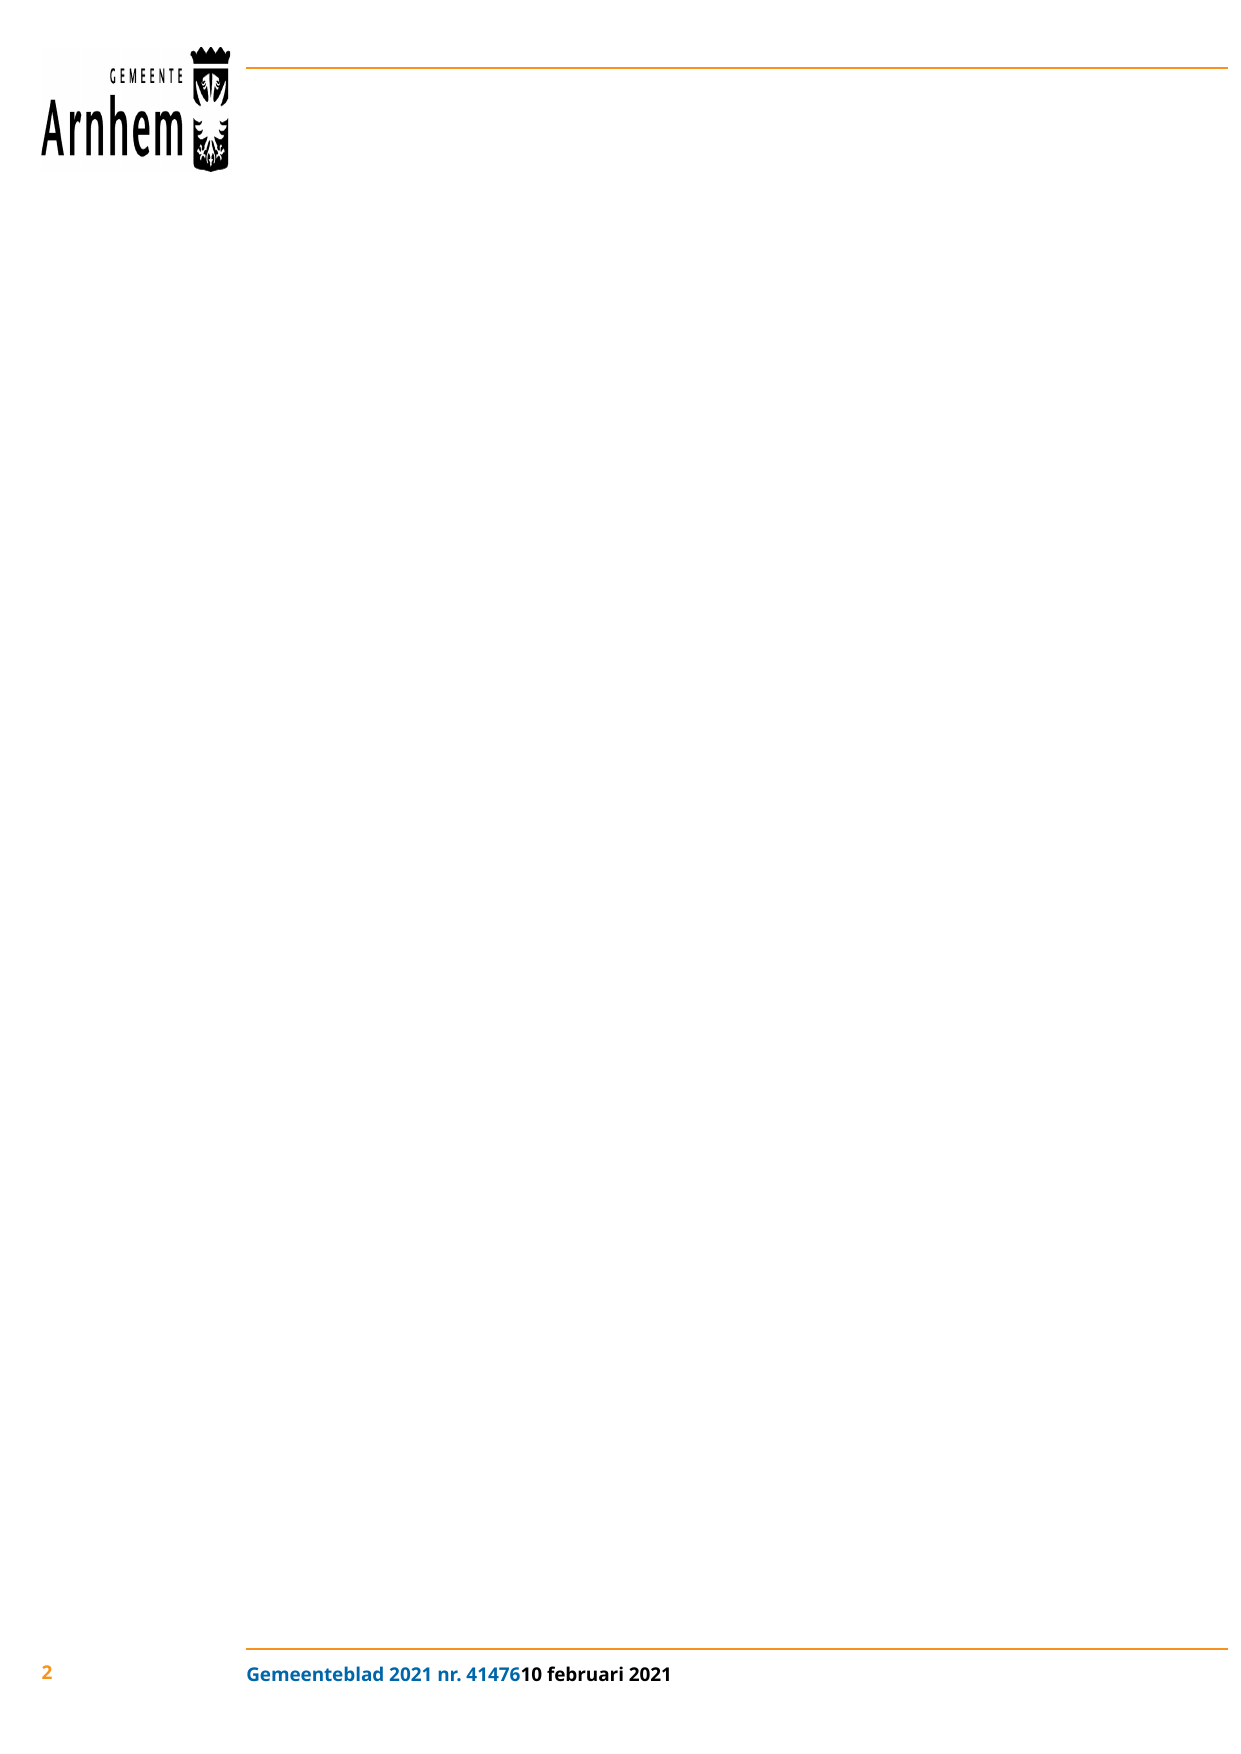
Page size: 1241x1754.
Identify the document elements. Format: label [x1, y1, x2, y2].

picture [41, 47, 231, 172]
